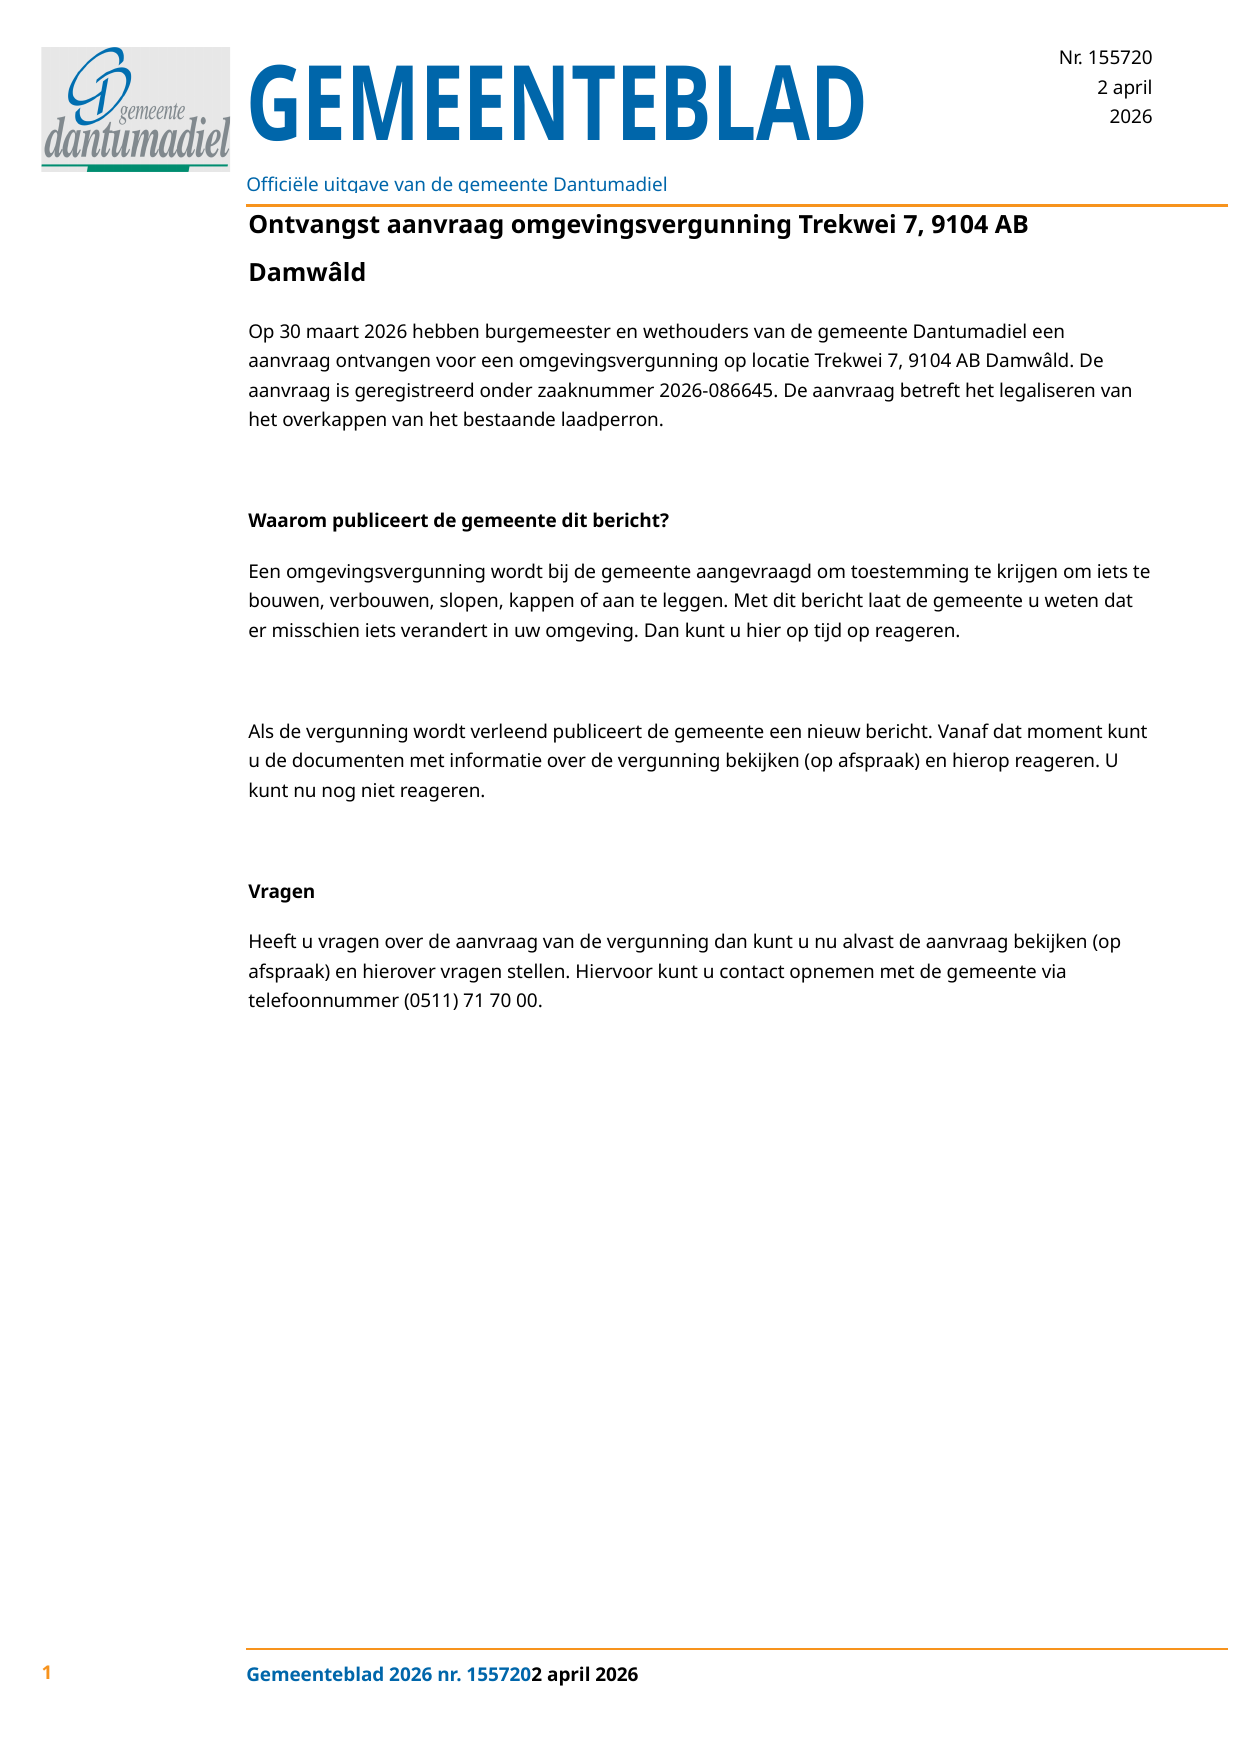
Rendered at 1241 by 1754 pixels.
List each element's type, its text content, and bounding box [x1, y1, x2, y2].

text Een omgevingsvergunning wordt bij de gemeente aangevraagd om toestemming te krijgen om iets te bouwen, verbouwen, slopen, kappen of aan te leggen. Met dit bericht laat de gemeente u weten dat er misschien iets verandert in uw omgeving. Dan kunt u hier op tijd op reageren. [248, 558, 1152, 643]
picture [41, 47, 231, 172]
text Als de vergunning wordt verleend publiceert de gemeente een nieuw bericht. Vanaf dat moment kunt u de documenten met informatie over de vergunning bekijken (op afspraak) en hierop reageren. U kunt nu nog niet reageren. [248, 718, 1152, 803]
text Ontvangst aanvraag omgevingsvergunning Trekwei 7, 9104 AB Damwâld [248, 207, 1152, 288]
text Heeft u vragen over de aanvraag van de vergunning dan kunt u nu alvast de aanvraag bekijken (op afspraak) en hierover vragen stellen. Hiervoor kunt u contact opnemen met de gemeente via telefoonnummer (0511) 71 70 00. [248, 928, 1152, 1013]
text Vragen [248, 878, 1152, 904]
text Waarom publiceert de gemeente dit bericht? [248, 507, 1152, 533]
text Op 30 maart 2026 hebben burgemeester en wethouders van de gemeente Dantumadiel een aanvraag ontvangen voor een omgevingsvergunning op locatie Trekwei 7, 9104 AB Damwâld. De aanvraag is geregistreerd onder zaaknummer 2026-086645. De aanvraag betreft het legaliseren van het overkappen van het bestaande laadperron. [248, 318, 1152, 432]
